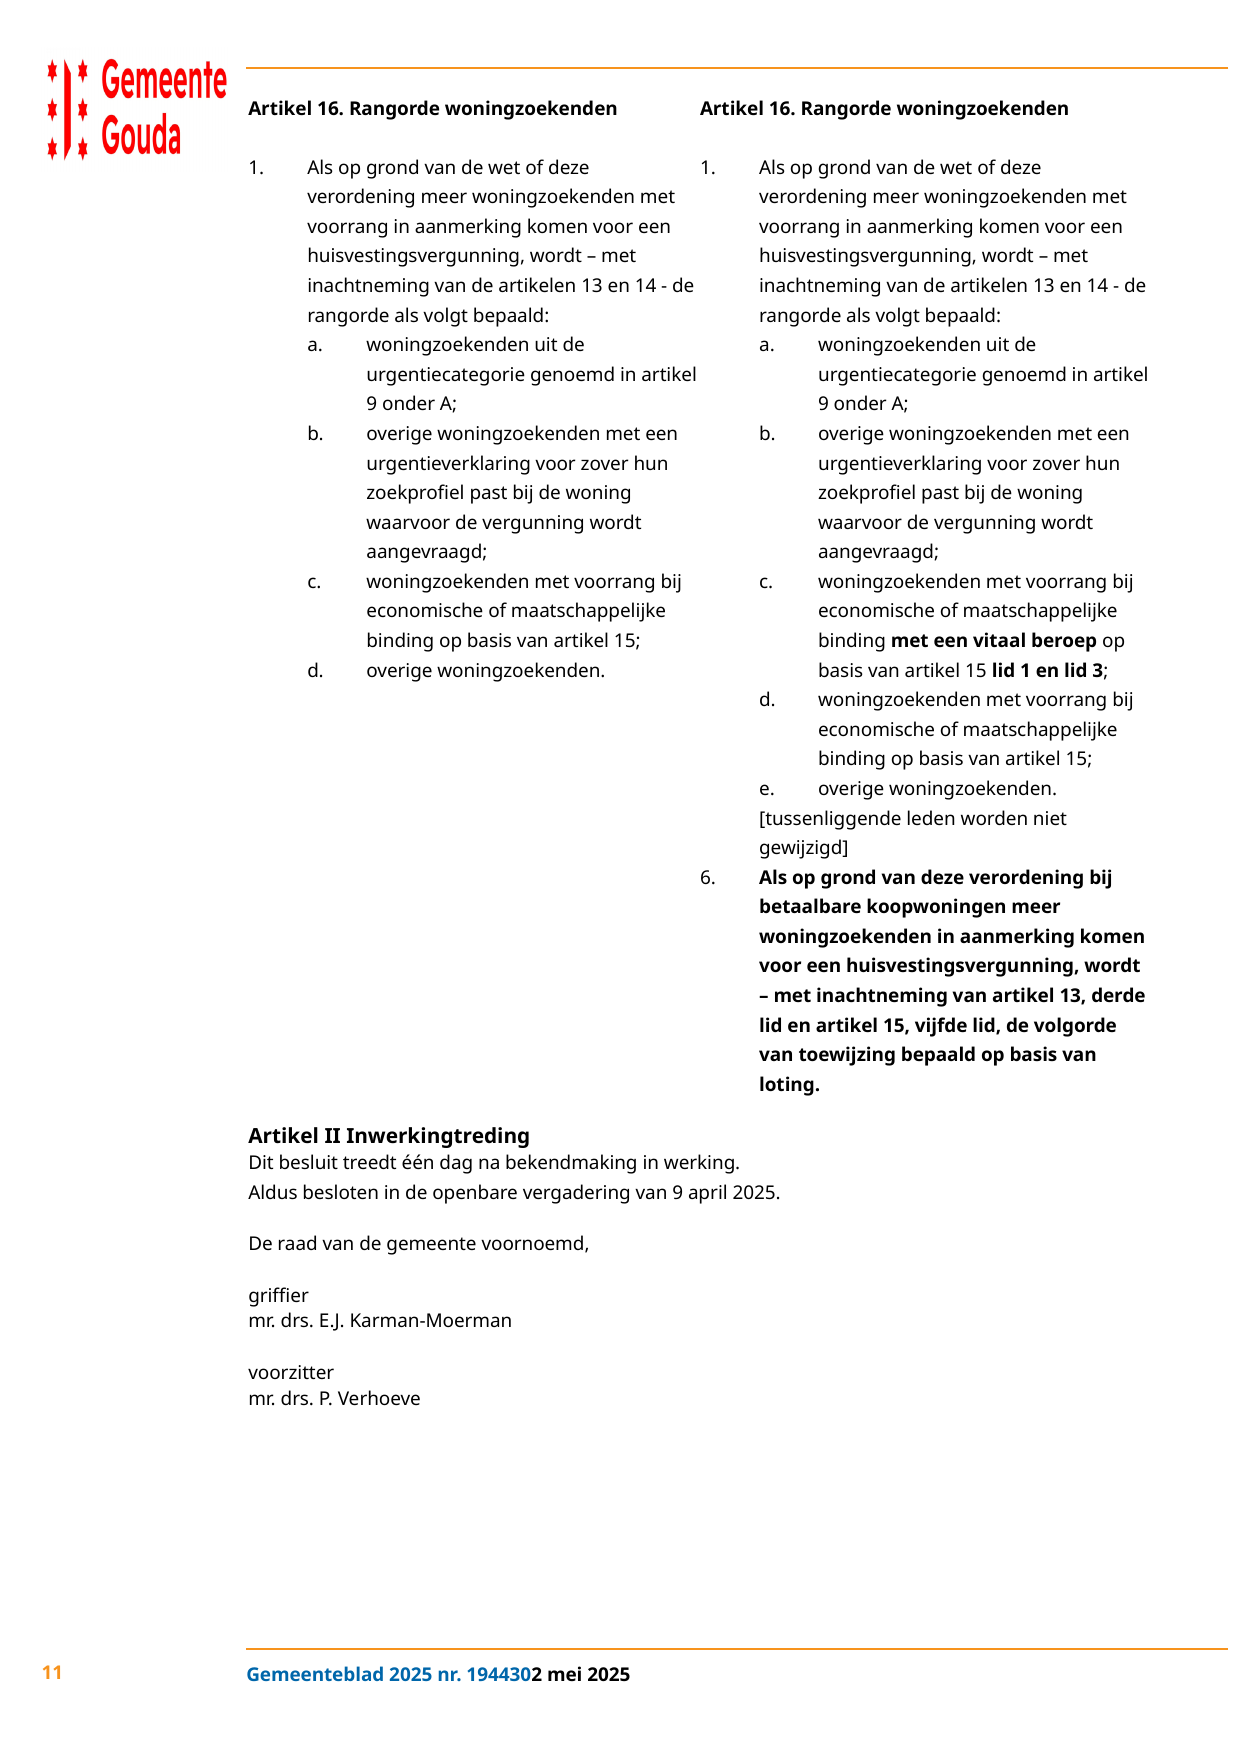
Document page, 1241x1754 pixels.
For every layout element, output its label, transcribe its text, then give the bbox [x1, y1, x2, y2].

text griffier [248, 1282, 1152, 1307]
table_cell Artikel 16. Rangorde woningzoekenden Als op grond van de wet of deze verordening meer woningzoekenden met voorrang in aanmerking komen voor een huisvestingsvergunning, wordt – met inachtneming van de artikelen 13 en 14 - de rangorde als volgt bepaald: woningzoekenden uit de urgentiecategorie genoemd in artikel 9 onder A; overige woningzoekenden met een urgentieverklaring voor zover hun zoekprofiel past bij de woning waarvoor de vergunning wordt aangevraagd; woningzoekenden met voorrang bij economische of maatschappelijke binding met een vitaal beroep op basis van artikel 15 lid 1 en lid 3; woningzoekenden met voorrang bij economische of maatschappelijke binding op basis van artikel 15; overige woningzoekenden. [tussenliggende leden worden niet gewijzigd] Als op grond van deze verordening bij betaalbare koopwoningen meer woningzoekenden in aanmerking komen voor een huisvestingsvergunning, wordt – met inachtneming van artikel 13, derde lid en artikel 15, vijfde lid, de volgorde van toewijzing bepaald op basis van loting. [700, 95, 1152, 1097]
text Artikel II Inwerkingtreding [248, 1121, 1152, 1149]
text De raad van de gemeente voornoemd, [248, 1230, 1152, 1256]
picture [41, 47, 231, 172]
table_cell Artikel 16. Rangorde woningzoekenden Als op grond van de wet of deze verordening meer woningzoekenden met voorrang in aanmerking komen voor een huisvestingsvergunning, wordt – met inachtneming van de artikelen 13 en 14 - de rangorde als volgt bepaald: woningzoekenden uit de urgentiecategorie genoemd in artikel 9 onder A; overige woningzoekenden met een urgentieverklaring voor zover hun zoekprofiel past bij de woning waarvoor de vergunning wordt aangevraagd; woningzoekenden met voorrang bij economische of maatschappelijke binding op basis van artikel 15; overige woningzoekenden. [248, 95, 700, 1097]
text Dit besluit treedt één dag na bekendmaking in werking. [248, 1149, 1152, 1175]
text Aldus besloten in de openbare vergadering van 9 april 2025. [248, 1179, 1152, 1204]
text mr. drs. P. Verhoeve [248, 1385, 1152, 1410]
text mr. drs. E.J. Karman-Moerman [248, 1307, 1152, 1333]
text voorzitter [248, 1359, 1152, 1385]
